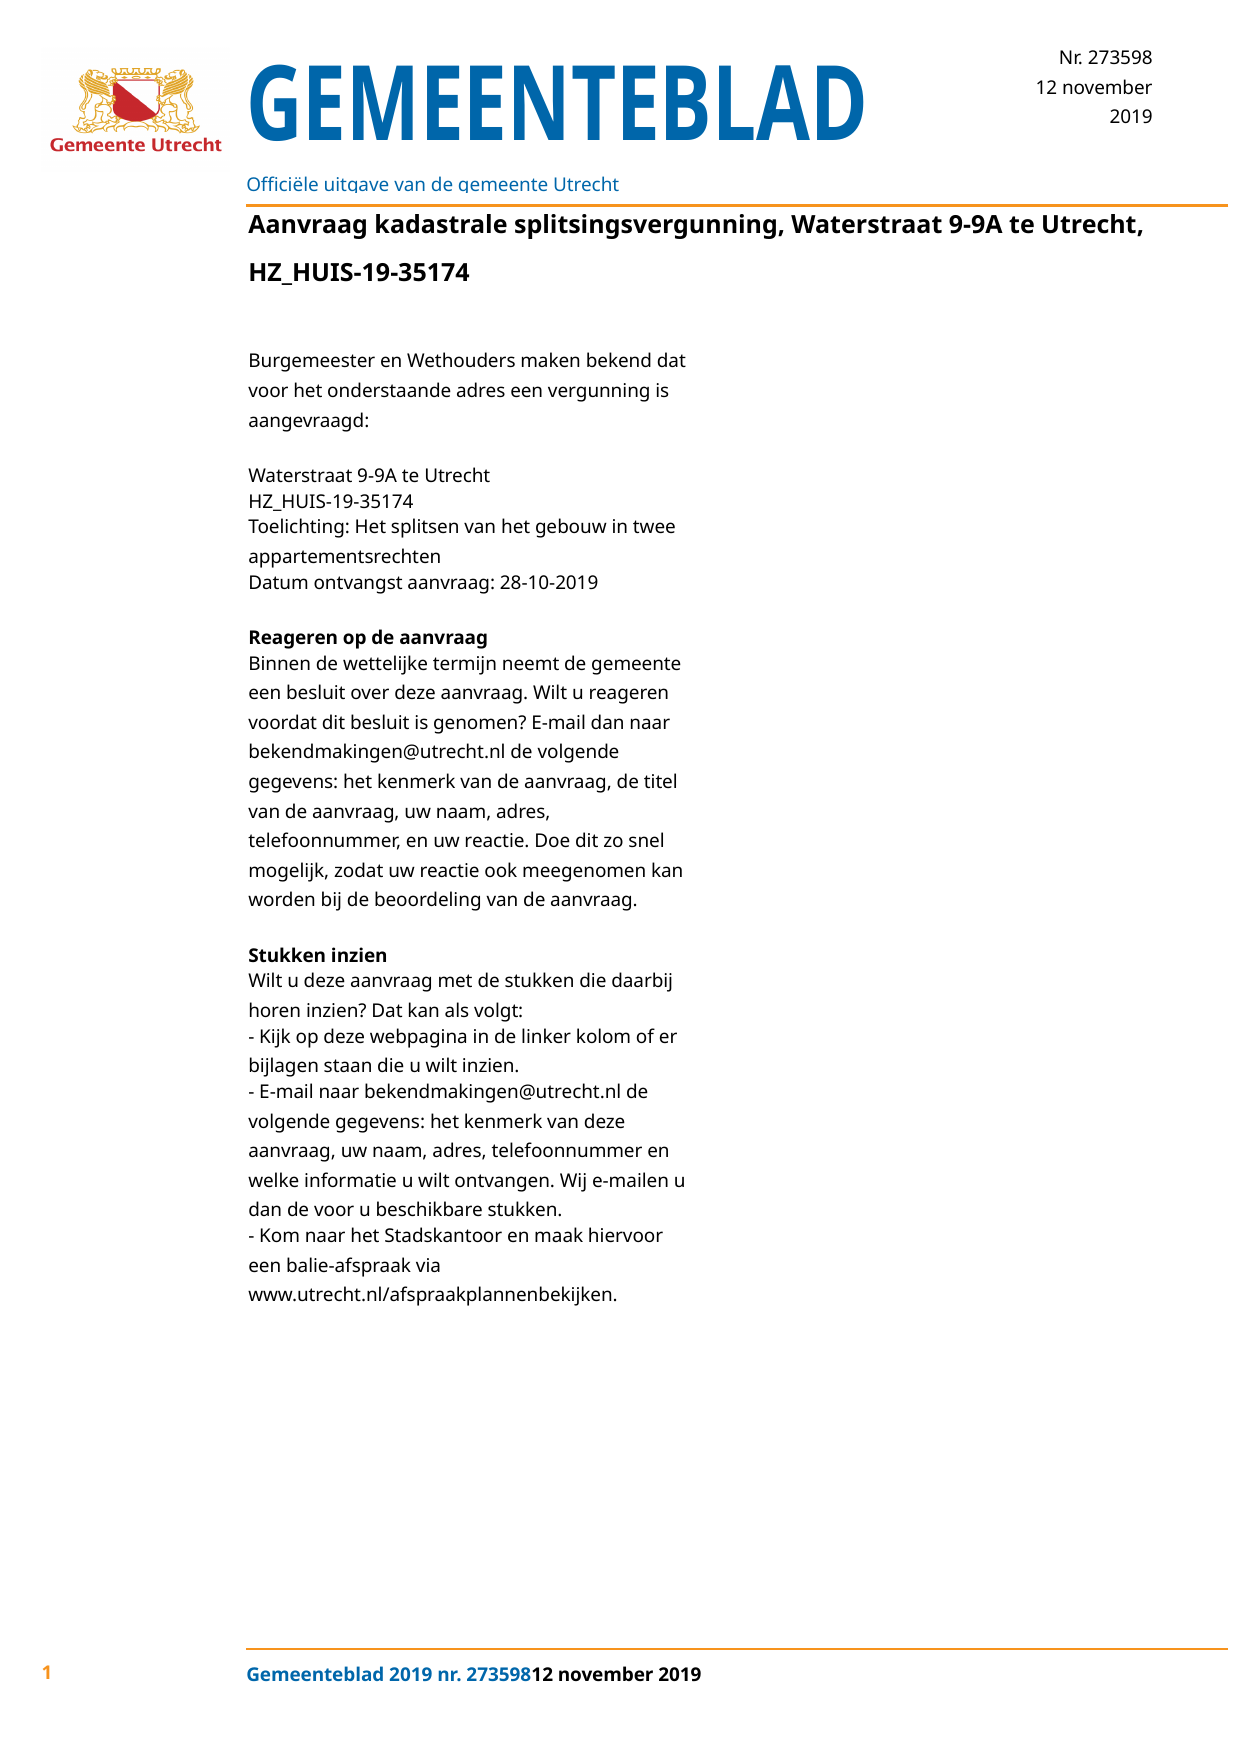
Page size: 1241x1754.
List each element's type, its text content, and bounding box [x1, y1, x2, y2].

picture [41, 47, 231, 172]
table_cell [700, 1307, 1152, 1333]
table_cell - Kijk op deze webpagina in de linker kolom of er bijlagen staan die u wilt inzien. [248, 1023, 700, 1078]
table_cell Stukken inzien [248, 942, 700, 968]
table_cell Waterstraat 9-9A te Utrecht [248, 462, 700, 488]
table_cell - Kom naar het Stadskantoor en maak hiervoor een balie-afspraak via www.utrecht.nl/afspraakplannenbekijken. [248, 1222, 700, 1307]
table_cell Binnen de wettelijke termijn neemt de gemeente een besluit over deze aanvraag. Wilt u reageren voordat dit besluit is genomen? E-mail dan naar bekendmakingen@utrecht.nl de volgende gegevens: het kenmerk van de aanvraag, de titel van de aanvraag, uw naam, adres, telefoonnummer, en uw reactie. Doe dit zo snel mogelijk, zodat uw reactie ook meegenomen kan worden bij de beoordeling van de aanvraag. [248, 650, 700, 942]
table_cell - E-mail naar bekendmakingen@utrecht.nl de volgende gegevens: het kenmerk van deze aanvraag, uw naam, adres, telefoonnummer en welke informatie u wilt ontvangen. Wij e-mailen u dan de voor u beschikbare stukken. [248, 1078, 700, 1222]
table_cell [248, 1307, 700, 1333]
table_cell Reageren op de aanvraag [248, 624, 700, 650]
table_cell Datum ontvangst aanvraag: 28-10-2019 [248, 569, 700, 624]
table_header Burgemeester en Wethouders maken bekend dat voor het onderstaande adres een vergunning is aangevraagd: [248, 348, 700, 462]
text Aanvraag kadastrale splitsingsvergunning, Waterstraat 9-9A te Utrecht, HZ_HUIS-19-35174 [248, 207, 1152, 288]
table_cell Toelichting: Het splitsen van het gebouw in twee appartementsrechten [248, 514, 700, 569]
table_cell HZ_HUIS-19-35174 [248, 488, 700, 513]
table_cell Wilt u deze aanvraag met de stukken die daarbij horen inzien? Dat kan als volgt: [248, 968, 700, 1023]
